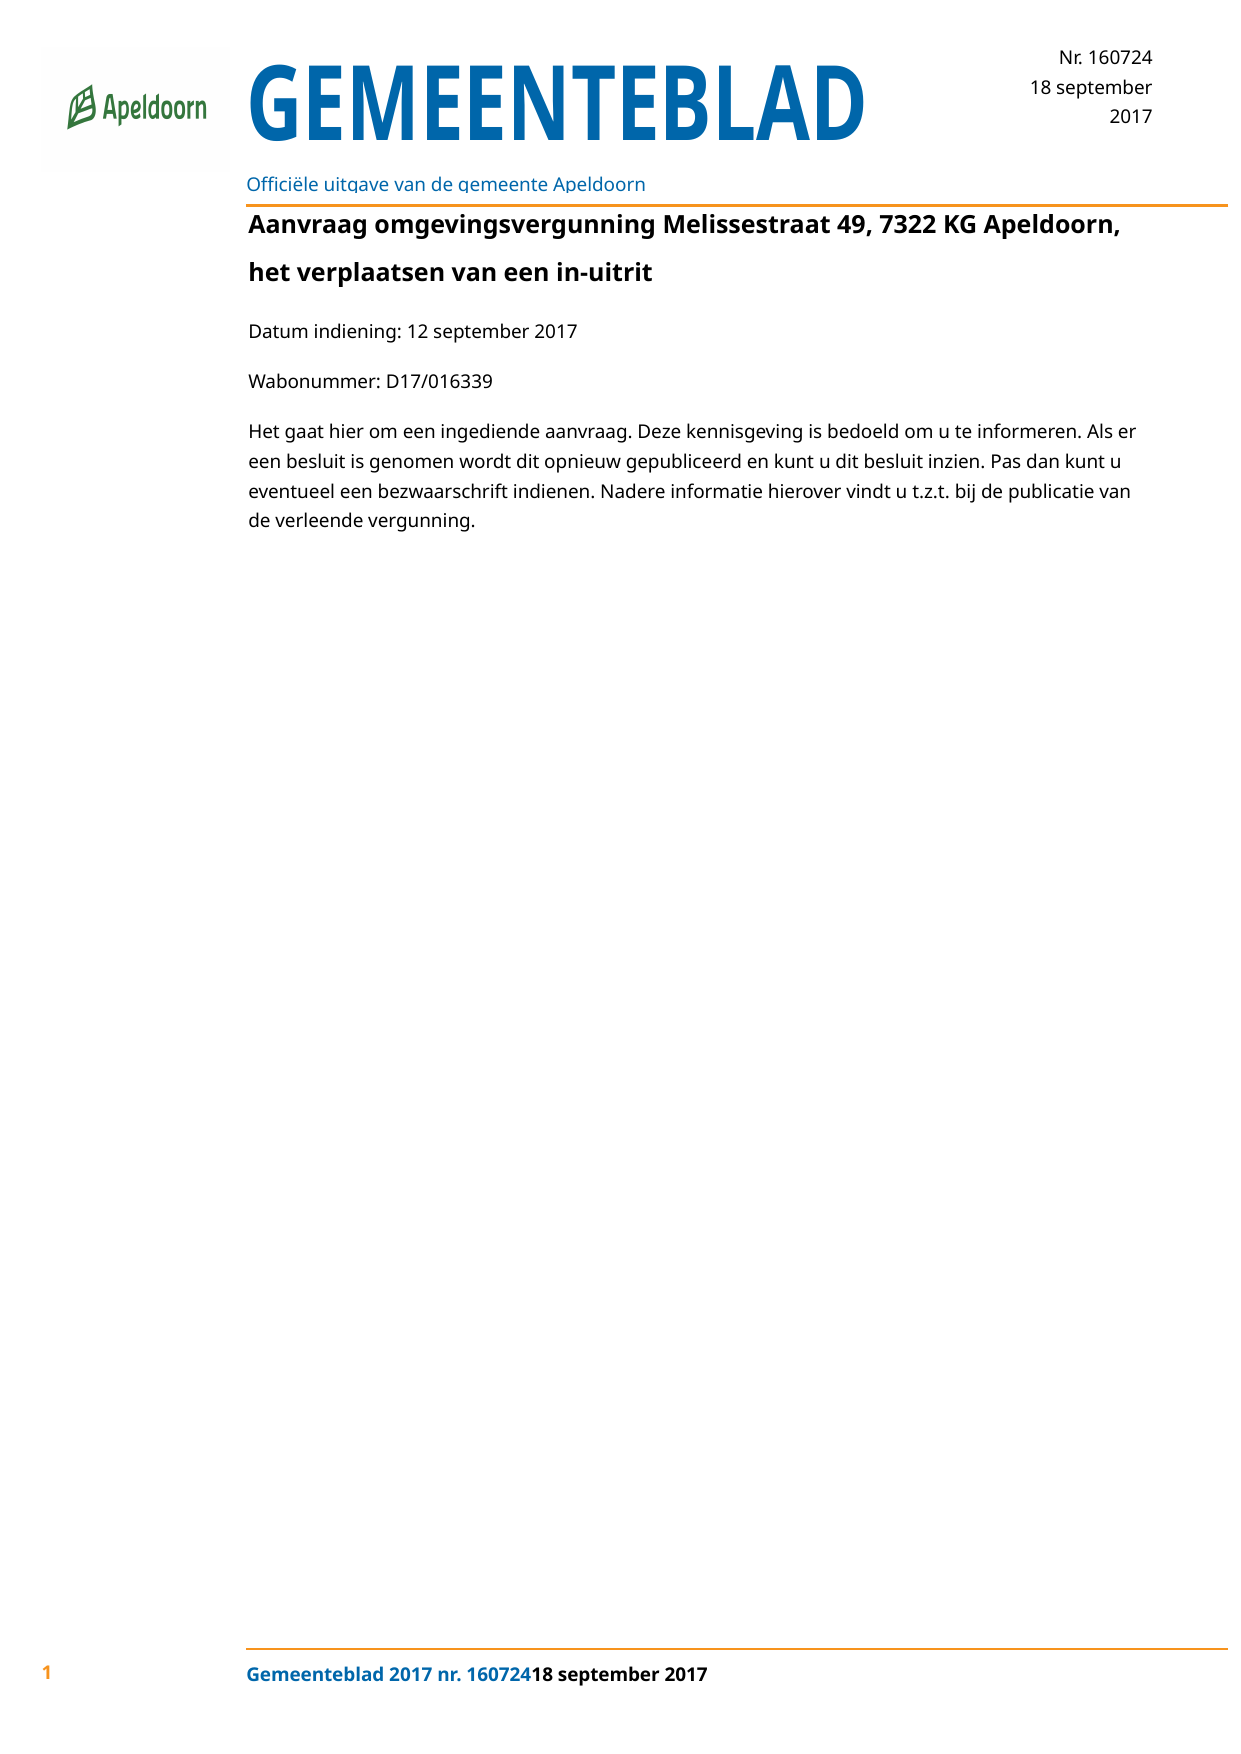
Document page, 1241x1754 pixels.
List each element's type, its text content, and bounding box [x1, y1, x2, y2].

text Wabonummer: D17/016339 [248, 368, 1152, 394]
text Aanvraag omgevingsvergunning Melissestraat 49, 7322 KG Apeldoorn, het verplaatsen van een in-uitrit [248, 207, 1152, 288]
text Het gaat hier om een ingediende aanvraag. Deze kennisgeving is bedoeld om u te informeren. Als er een besluit is genomen wordt dit opnieuw gepubliceerd en kunt u dit besluit inzien. Pas dan kunt u eventueel een bezwaarschrift indienen. Nadere informatie hierover vindt u t.z.t. bij de publicatie van de verleende vergunning. [248, 419, 1152, 533]
picture [41, 47, 231, 172]
text Datum indiening: 12 september 2017 [248, 318, 1152, 344]
